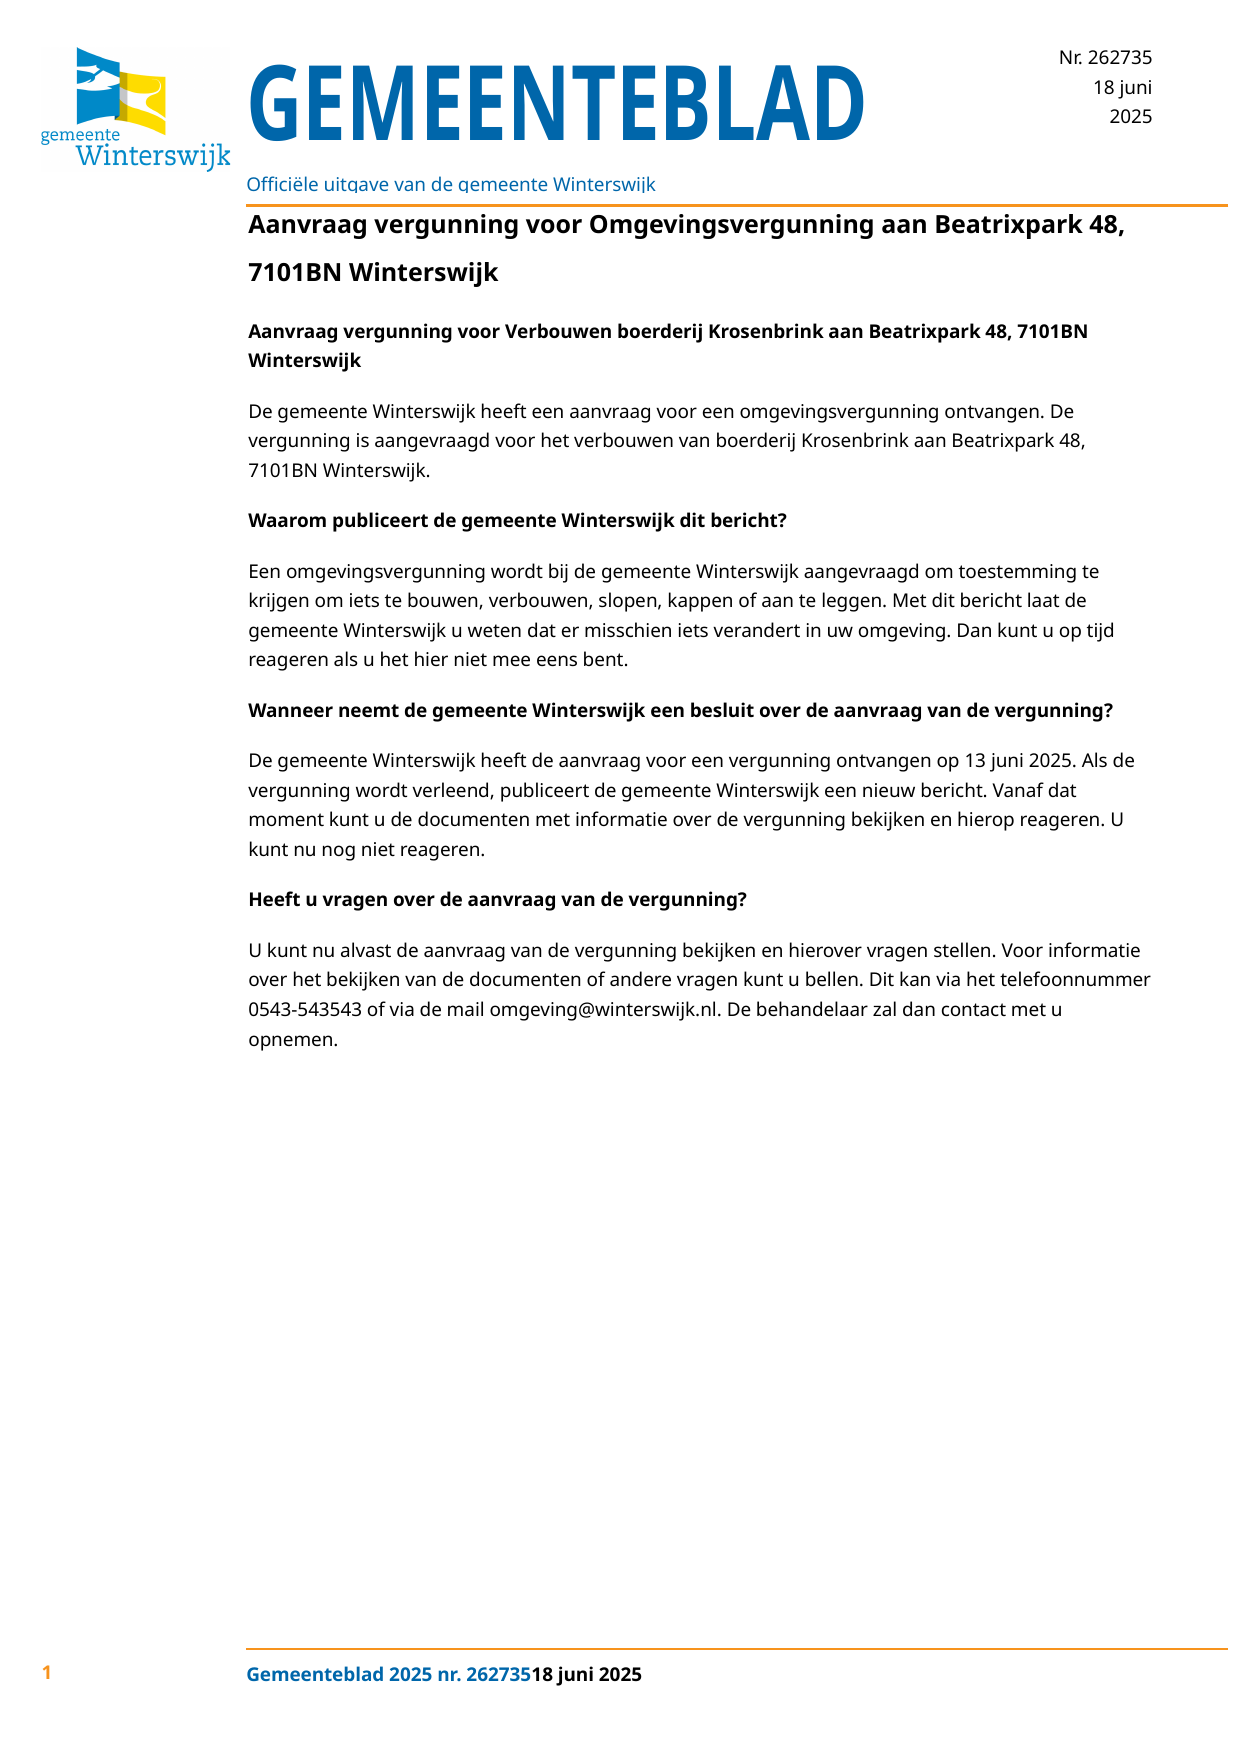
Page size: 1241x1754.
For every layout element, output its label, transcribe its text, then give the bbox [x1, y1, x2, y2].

text Waarom publiceert de gemeente Winterswijk dit bericht? [248, 507, 1152, 533]
text De gemeente Winterswijk heeft een aanvraag voor een omgevingsvergunning ontvangen. De vergunning is aangevraagd voor het verbouwen van boerderij Krosenbrink aan Beatrixpark 48, 7101BN Winterswijk. [248, 398, 1152, 483]
text Een omgevingsvergunning wordt bij de gemeente Winterswijk aangevraagd om toestemming te krijgen om iets te bouwen, verbouwen, slopen, kappen of aan te leggen. Met dit bericht laat de gemeente Winterswijk u weten dat er misschien iets verandert in uw omgeving. Dan kunt u op tijd reageren als u het hier niet mee eens bent. [248, 558, 1152, 672]
text Aanvraag vergunning voor Omgevingsvergunning aan Beatrixpark 48, 7101BN Winterswijk [248, 207, 1152, 288]
picture [41, 47, 231, 172]
text Wanneer neemt de gemeente Winterswijk een besluit over de aanvraag van de vergunning? [248, 697, 1152, 723]
text Heeft u vragen over de aanvraag van de vergunning? [248, 887, 1152, 912]
picture [225, 153, 231, 162]
text Aanvraag vergunning voor Verbouwen boerderij Krosenbrink aan Beatrixpark 48, 7101BN Winterswijk [248, 318, 1152, 373]
text U kunt nu alvast de aanvraag van de vergunning bekijken en hierover vragen stellen. Voor informatie over het bekijken van de documenten of andere vragen kunt u bellen. Dit kan via het telefoonnummer 0543-543543 of via de mail omgeving@winterswijk.nl. De behandelaar zal dan contact met u opnemen. [248, 937, 1152, 1052]
text De gemeente Winterswijk heeft de aanvraag voor een vergunning ontvangen op 13 juni 2025. Als de vergunning wordt verleend, publiceert de gemeente Winterswijk een nieuw bericht. Vanaf dat moment kunt u de documenten met informatie over de vergunning bekijken en hierop reageren. U kunt nu nog niet reageren. [248, 747, 1152, 862]
